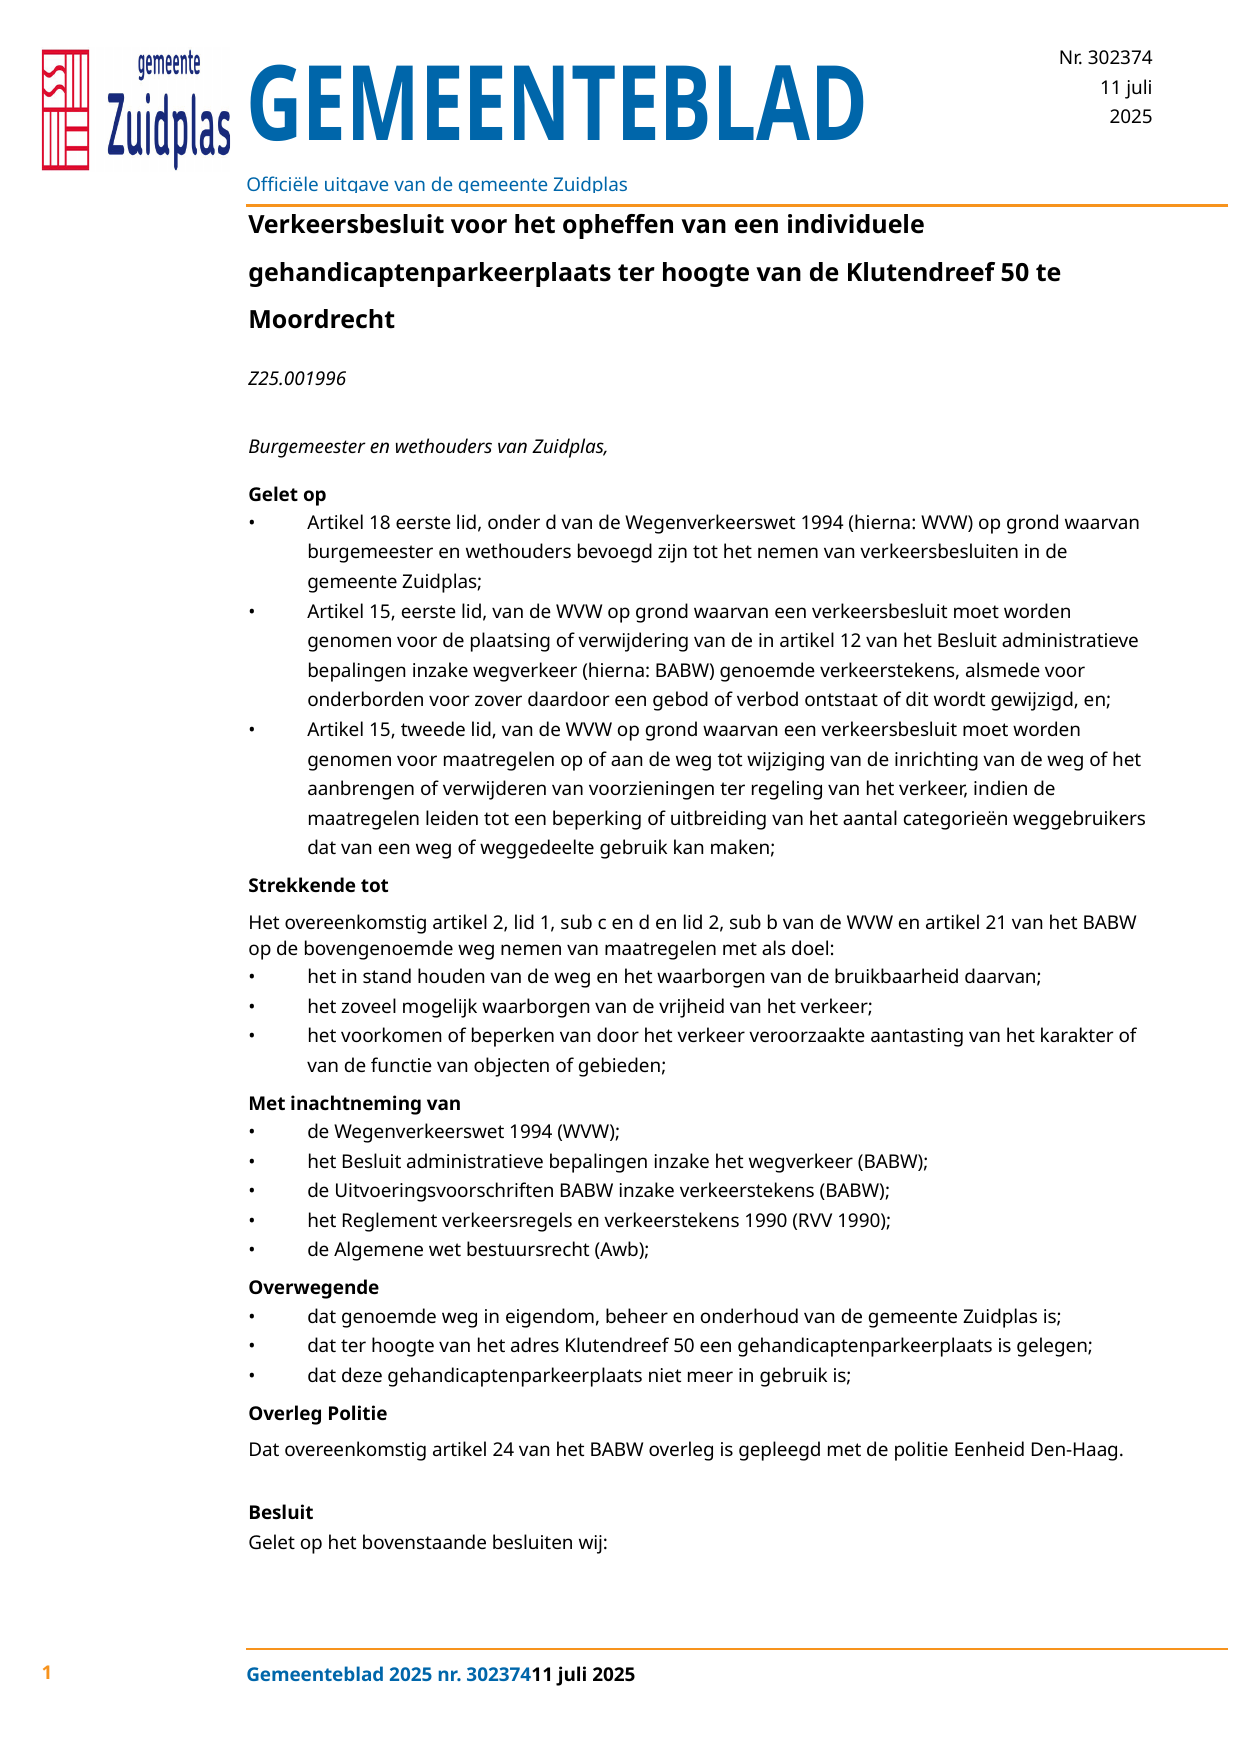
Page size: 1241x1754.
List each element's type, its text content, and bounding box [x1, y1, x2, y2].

list dat ter hoogte van het adres Klutendreef 50 een gehandicaptenparkeerplaats is gelegen; [248, 1332, 1152, 1358]
list Artikel 18 eerste lid, onder d van de Wegenverkeerswet 1994 (hierna: WVW) op grond waarvan burgemeester en wethouders bevoegd zijn tot het nemen van ver­keersbe­sluiten in de gemeente Zuidplas; [248, 509, 1152, 594]
text Gelet op het bovenstaande besluiten wij: [248, 1529, 1152, 1554]
list dat genoemde weg in eigendom, beheer en onderhoud van de gemeente Zuidplas is; [248, 1303, 1152, 1328]
text Verkeersbesluit voor het opheffen van een individuele gehandicaptenparkeerplaats ter hoogte van de Klutendreef 50 te Moordrecht [248, 207, 1152, 336]
list Artikel 15, eerste lid, van de WVW op grond waarvan een verkeersbesluit moet worden genomen voor de plaatsing of verwijdering van de in artikel 12 van het Besluit administratieve bepalingen inzake wegverkeer (hierna: BABW) genoemde verkeerstekens, alsmede voor onderborden voor zover daardoor een gebod of verbod ontstaat of dit wordt gewijzigd, en; [248, 598, 1152, 712]
text Overwegende [248, 1274, 1152, 1300]
text Met inachtneming van [248, 1090, 1152, 1116]
text Z25.001996 [248, 366, 1152, 391]
list dat deze gehandicaptenparkeerplaats niet meer in gebruik is; [248, 1362, 1152, 1388]
text Overleg Politie [248, 1400, 1152, 1426]
list de Algemene wet bestuursrecht (Awb); [248, 1237, 1152, 1262]
list Artikel 15, tweede lid, van de WVW op grond waarvan een verkeersbesluit moet worden genomen voor maatregelen op of aan de weg tot wijziging van de inrichting van de weg of het aanbrengen of verwijderen van voorzieningen ter regeling van het verkeer, indien de maatregelen leiden tot een beperking of uitbreiding van het aantal categorieën weggebruikers dat van een weg of weggedeelte gebruik kan maken; [248, 716, 1152, 860]
list de Wegenverkeerswet 1994 (WVW); [248, 1118, 1152, 1144]
list het voorkomen of beperken van door het verkeer veroorzaakte aantasting van het karakter of van de functie van objecten of gebieden; [248, 1022, 1152, 1078]
list het in stand houden van de weg en het waarborgen van de bruikbaarheid daarvan; [248, 963, 1152, 989]
text Dat overeenkomstig artikel 24 van het BABW overleg is gepleegd met de politie Eenheid Den-Haag. [248, 1437, 1152, 1462]
list de Uitvoeringsvoorschriften BABW inzake verkeerstekens (BABW); [248, 1177, 1152, 1203]
list het zoveel mogelijk waarborgen van de vrijheid van het verkeer; [248, 993, 1152, 1018]
list het Reglement verkeersregels en verkeerstekens 1990 (RVV 1990); [248, 1207, 1152, 1233]
text Besluit [248, 1499, 1152, 1525]
text Burgemeester en wethouders van Zuidplas, [248, 433, 1152, 459]
list het Besluit administratie­ve bepa­lingen inzake het weg­ver­keer (BABW); [248, 1148, 1152, 1173]
picture [41, 47, 231, 172]
text Gelet op [248, 481, 1152, 507]
text Strekkende tot [248, 872, 1152, 898]
text Het overeenkomstig artikel 2, lid 1, sub c en d en lid 2, sub b van de WVW en artikel 21 van het BABW op de bovengenoemde weg nemen van maatregelen met als doel: [248, 909, 1152, 961]
